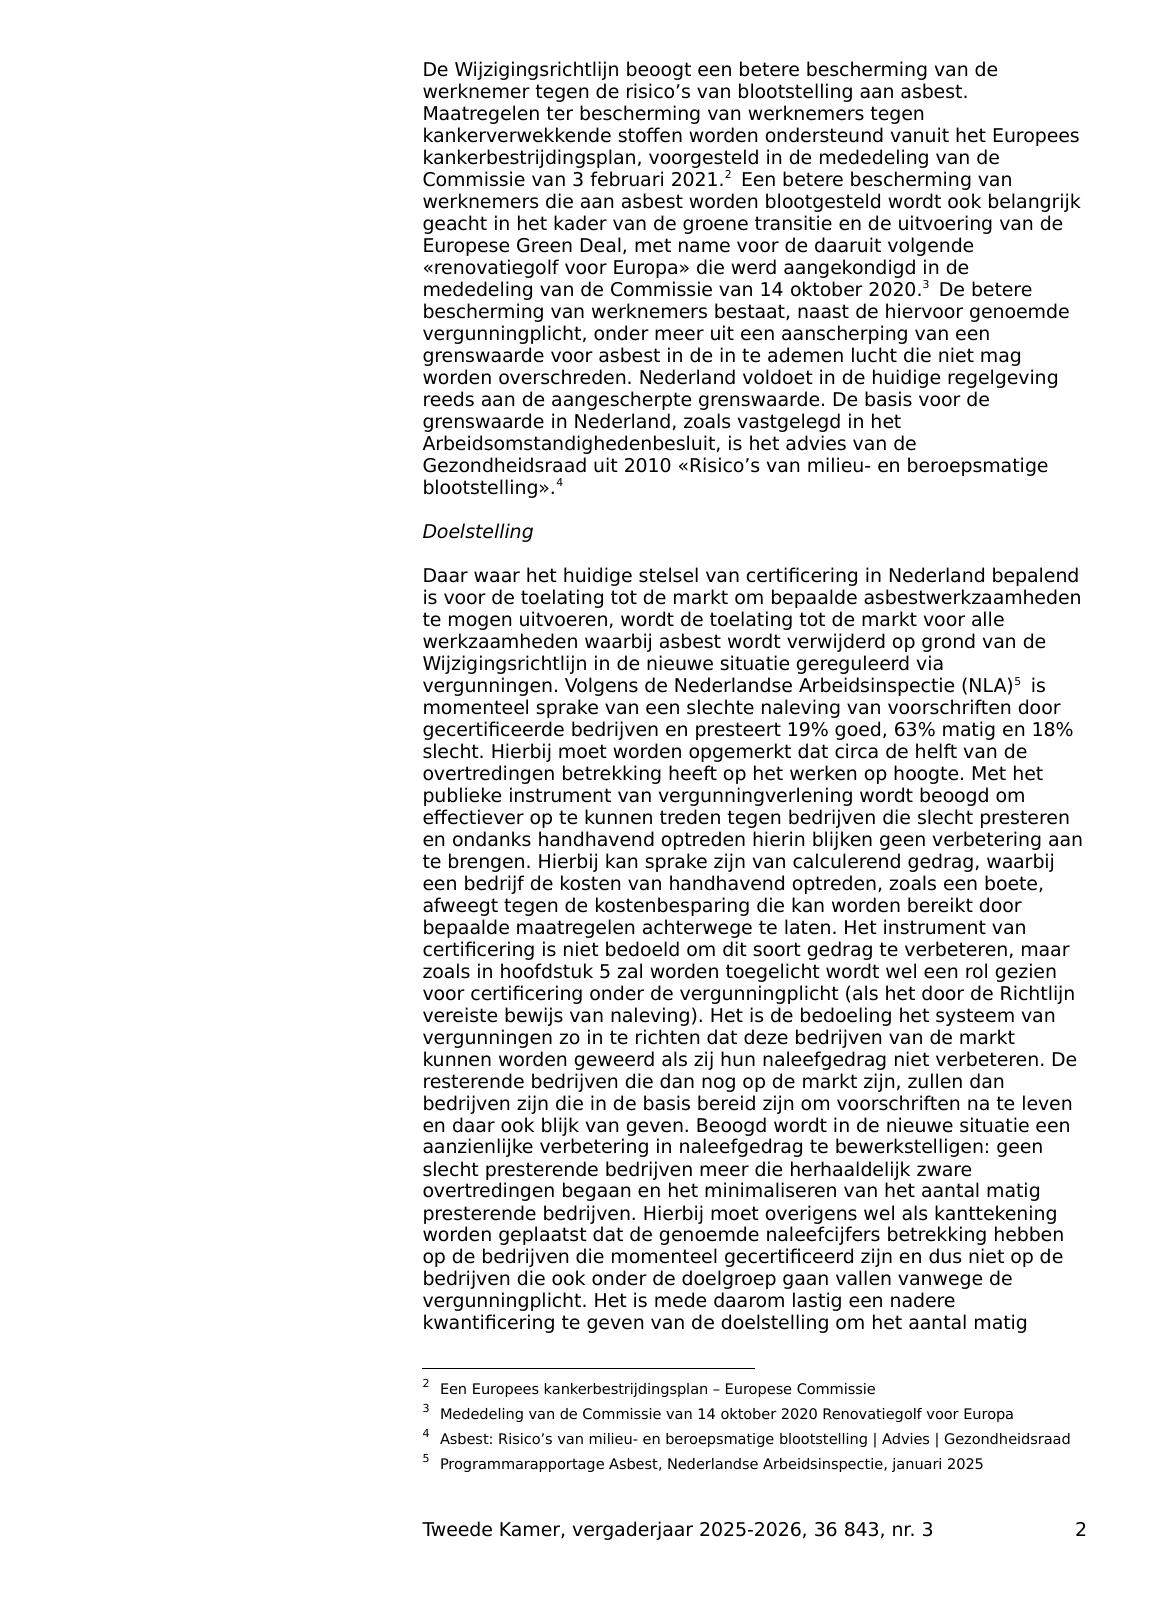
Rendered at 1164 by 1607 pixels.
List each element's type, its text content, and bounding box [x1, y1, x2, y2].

text Programmarapportage Asbest, Nederlandse Arbeidsinspectie, januari 2025 [422, 1452, 1087, 1474]
text De Wijzigingsrichtlijn beoogt een betere bescherming van de werknemer tegen de risico’s van blootstelling aan asbest. Maatregelen ter bescherming van werknemers tegen kankerverwekkende stoffen worden ondersteund vanuit het Europees kankerbestrijdingsplan, voorgesteld in de mededeling van de Commissie van 3 februari 2021. Een betere bescherming van werknemers die aan asbest worden blootgesteld wordt ook belangrijk geacht in het kader van de groene transitie en de uitvoering van de Europese Green Deal, met name voor de daaruit volgende «renovatiegolf voor Europa» die werd aangekondigd in de mededeling van de Commissie van 14 oktober 2020. De betere bescherming van werknemers bestaat, naast de hiervoor genoemde vergunningplicht, onder meer uit een aanscherping van een grenswaarde voor asbest in de in te ademen lucht die niet mag worden overschreden. Nederland voldoet in de huidige regelgeving reeds aan de aangescherpte grenswaarde. De basis voor de grenswaarde in Nederland, zoals vastgelegd in het Arbeidsomstandighedenbesluit, is het advies van de Gezondheidsraad uit 2010 «Risico’s van milieu- en beroepsmatige blootstelling». [422, 59, 1087, 499]
text Een Europees kankerbestrijdingsplan – Europese Commissie [422, 1377, 1087, 1399]
text Asbest: Risico’s van milieu- en beroepsmatige blootstelling | Advies | Gezondheidsraad [422, 1427, 1087, 1449]
text Mededeling van de Commissie van 14 oktober 2020 Renovatiegolf voor Europa [422, 1402, 1087, 1424]
subtitle Doelstelling [422, 521, 1087, 543]
text Daar waar het huidige stelsel van certificering in Nederland bepalend is voor de toelating tot de markt om bepaalde asbestwerkzaamheden te mogen uitvoeren, wordt de toelating tot de markt voor alle werkzaamheden waarbij asbest wordt verwijderd op grond van de Wijzigingsrichtlijn in de nieuwe situatie gereguleerd via vergunningen. Volgens de Nederlandse Arbeidsinspectie (NLA) is momenteel sprake van een slechte naleving van voorschriften door gecertificeerde bedrijven en presteert 19% goed, 63% matig en 18% slecht. Hierbij moet worden opgemerkt dat circa de helft van de overtredingen betrekking heeft op het werken op hoogte. Met het publieke instrument van vergunningverlening wordt beoogd om effectiever op te kunnen treden tegen bedrijven die slecht presteren en ondanks handhavend optreden hierin blijken geen verbetering aan te brengen. Hierbij kan sprake zijn van calculerend gedrag, waarbij een bedrijf de kosten van handhavend optreden, zoals een boete, afweegt tegen de kostenbesparing die kan worden bereikt door bepaalde maatregelen achterwege te laten. Het instrument van certificering is niet bedoeld om dit soort gedrag te verbeteren, maar zoals in hoofdstuk 5 zal worden toegelicht wordt wel een rol gezien voor certificering onder de vergunningplicht (als het door de Richtlijn vereiste bewijs van naleving). Het is de bedoeling het systeem van vergunningen zo in te richten dat deze bedrijven van de markt kunnen worden geweerd als zij hun naleefgedrag niet verbeteren. De resterende bedrijven die dan nog op de markt zijn, zullen dan bedrijven zijn die in de basis bereid zijn om voorschriften na te leven en daar ook blijk van geven. Beoogd wordt in de nieuwe situatie een aanzienlijke verbetering in naleefgedrag te bewerkstelligen: geen slecht presterende bedrijven meer die herhaaldelijk zware overtredingen begaan en het minimaliseren van het aantal matig presterende bedrijven. Hierbij moet overigens wel als kanttekening worden geplaatst dat de genoemde naleefcijfers betrekking hebben op de bedrijven die momenteel gecertificeerd zijn en dus niet op de bedrijven die ook onder de doelgroep gaan vallen vanwege de vergunningplicht. Het is mede daarom lastig een nadere kwantificering te geven van de doelstelling om het aantal matig [422, 565, 1087, 1334]
